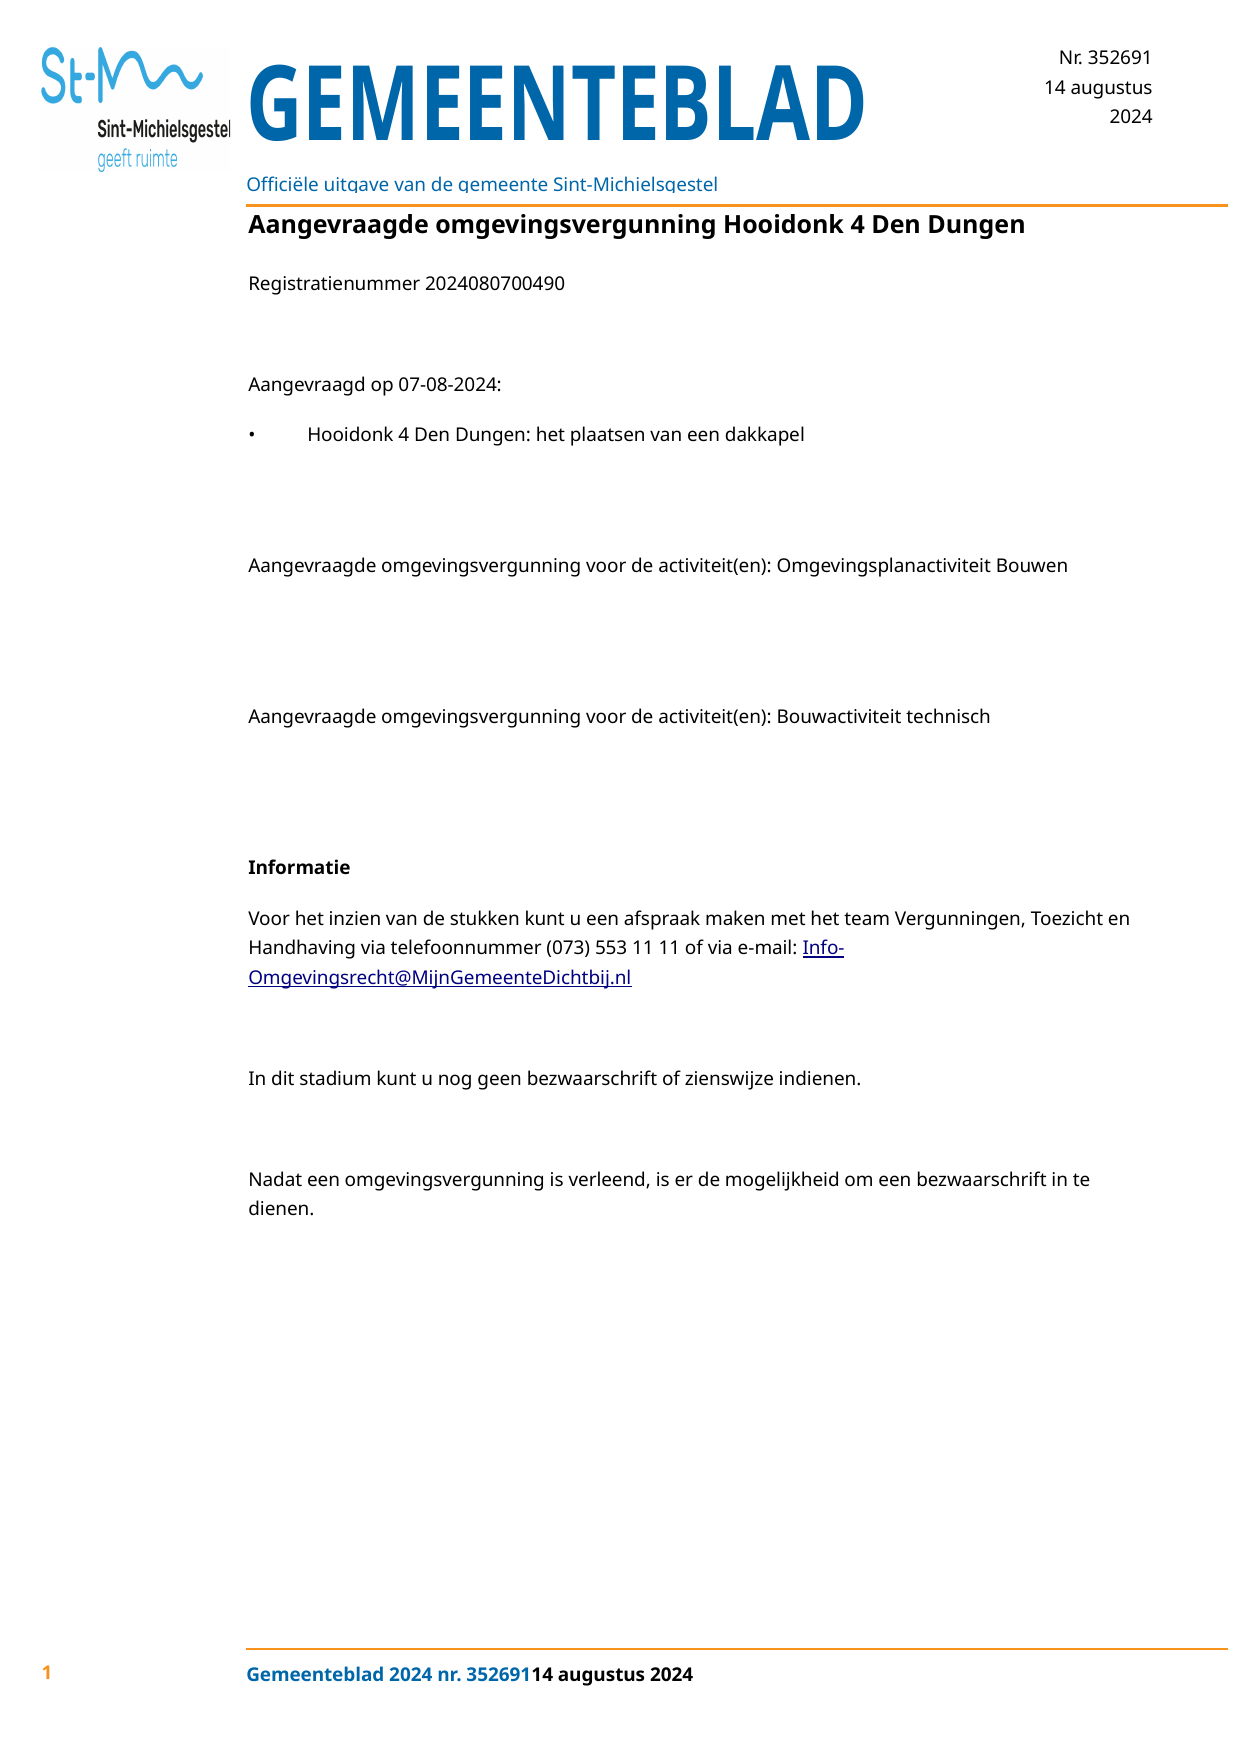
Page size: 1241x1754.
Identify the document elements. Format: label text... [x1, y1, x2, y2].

text Informatie [248, 854, 1152, 880]
text Voor het inzien van de stukken kunt u een afspraak maken met het team Vergunningen, Toezicht en Handhaving via telefoonnummer (073) 553 11 11 of via e-mail: Info-Omgevingsrecht@MijnGemeenteDichtbij.nl [248, 905, 1152, 990]
text In dit stadium kunt u nog geen bezwaarschrift of zienswijze indienen. [248, 1065, 1152, 1091]
text Aangevraagd op 07-08-2024: [248, 371, 1152, 397]
picture [41, 47, 231, 172]
text Nadat een omgevingsvergunning is verleend, is er de mogelijkheid om een bezwaarschrift in te dienen. [248, 1166, 1152, 1221]
text Aangevraagde omgevingsvergunning voor de activiteit(en): Omgevingsplanactiviteit Bouwen [248, 552, 1152, 578]
list Hooidonk 4 Den Dungen: het plaatsen van een dakkapel [248, 422, 1152, 447]
text Registratienummer 2024080700490 [248, 270, 1152, 296]
text Aangevraagde omgevingsvergunning voor de activiteit(en): Bouwactiviteit technisch [248, 703, 1152, 729]
text Aangevraagde omgevingsvergunning Hooidonk 4 Den Dungen [248, 207, 1152, 241]
